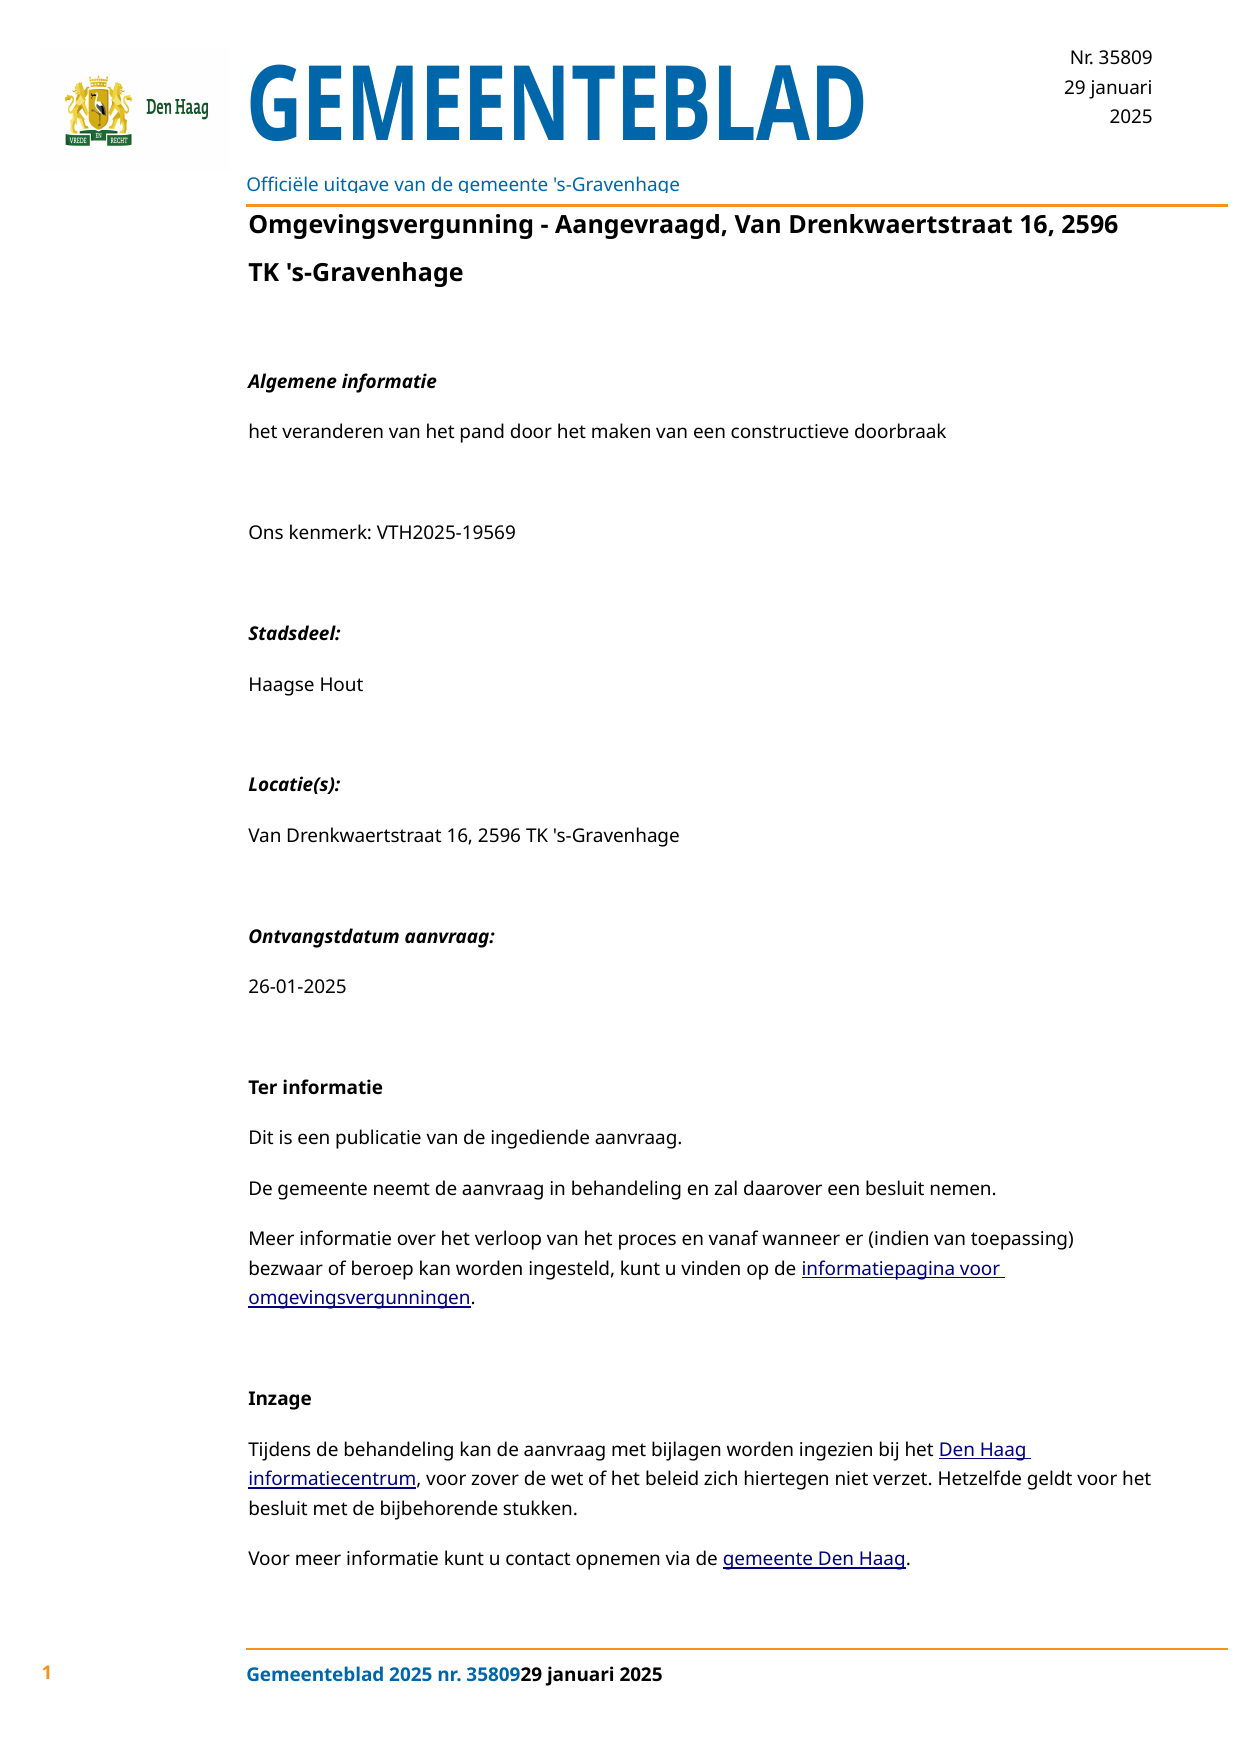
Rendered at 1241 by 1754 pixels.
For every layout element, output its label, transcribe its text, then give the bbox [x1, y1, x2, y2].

text Inzage [248, 1385, 1152, 1411]
text Dit is een publicatie van de ingediende aanvraag. [248, 1124, 1152, 1150]
text Van Drenkwaertstraat 16, 2596 TK 's-Gravenhage [248, 822, 1152, 848]
text Omgevingsvergunning - Aangevraagd, Van Drenkwaertstraat 16, 2596 TK 's-Gravenhage [248, 207, 1152, 288]
text het veranderen van het pand door het maken van een constructieve doorbraak [248, 419, 1152, 444]
text Haagse Hout [248, 671, 1152, 697]
text De gemeente neemt de aanvraag in behandeling en zal daarover een besluit nemen. [248, 1175, 1152, 1201]
text Meer informatie over het verloop van het proces en vanaf wanneer er (indien van toepassing) bezwaar of beroep kan worden ingesteld, kunt u vinden op de informatiepagina voor omgevingsvergunningen. [248, 1225, 1152, 1310]
text Algemene informatie [248, 368, 1152, 394]
text Ontvangstdatum aanvraag: [248, 923, 1152, 949]
text Ter informatie [248, 1074, 1152, 1100]
text Voor meer informatie kunt u contact opnemen via de gemeente Den Haag. [248, 1545, 1152, 1571]
text Locatie(s): [248, 772, 1152, 797]
text Ons kenmerk: VTH2025-19569 [248, 519, 1152, 545]
text Stadsdeel: [248, 620, 1152, 646]
picture [41, 47, 231, 172]
text Tijdens de behandeling kan de aanvraag met bijlagen worden ingezien bij het Den Haag informatiecentrum, voor zover de wet of het beleid zich hiertegen niet verzet. Hetzelfde geldt voor het besluit met de bijbehorende stukken. [248, 1436, 1152, 1521]
text 26-01-2025 [248, 973, 1152, 999]
